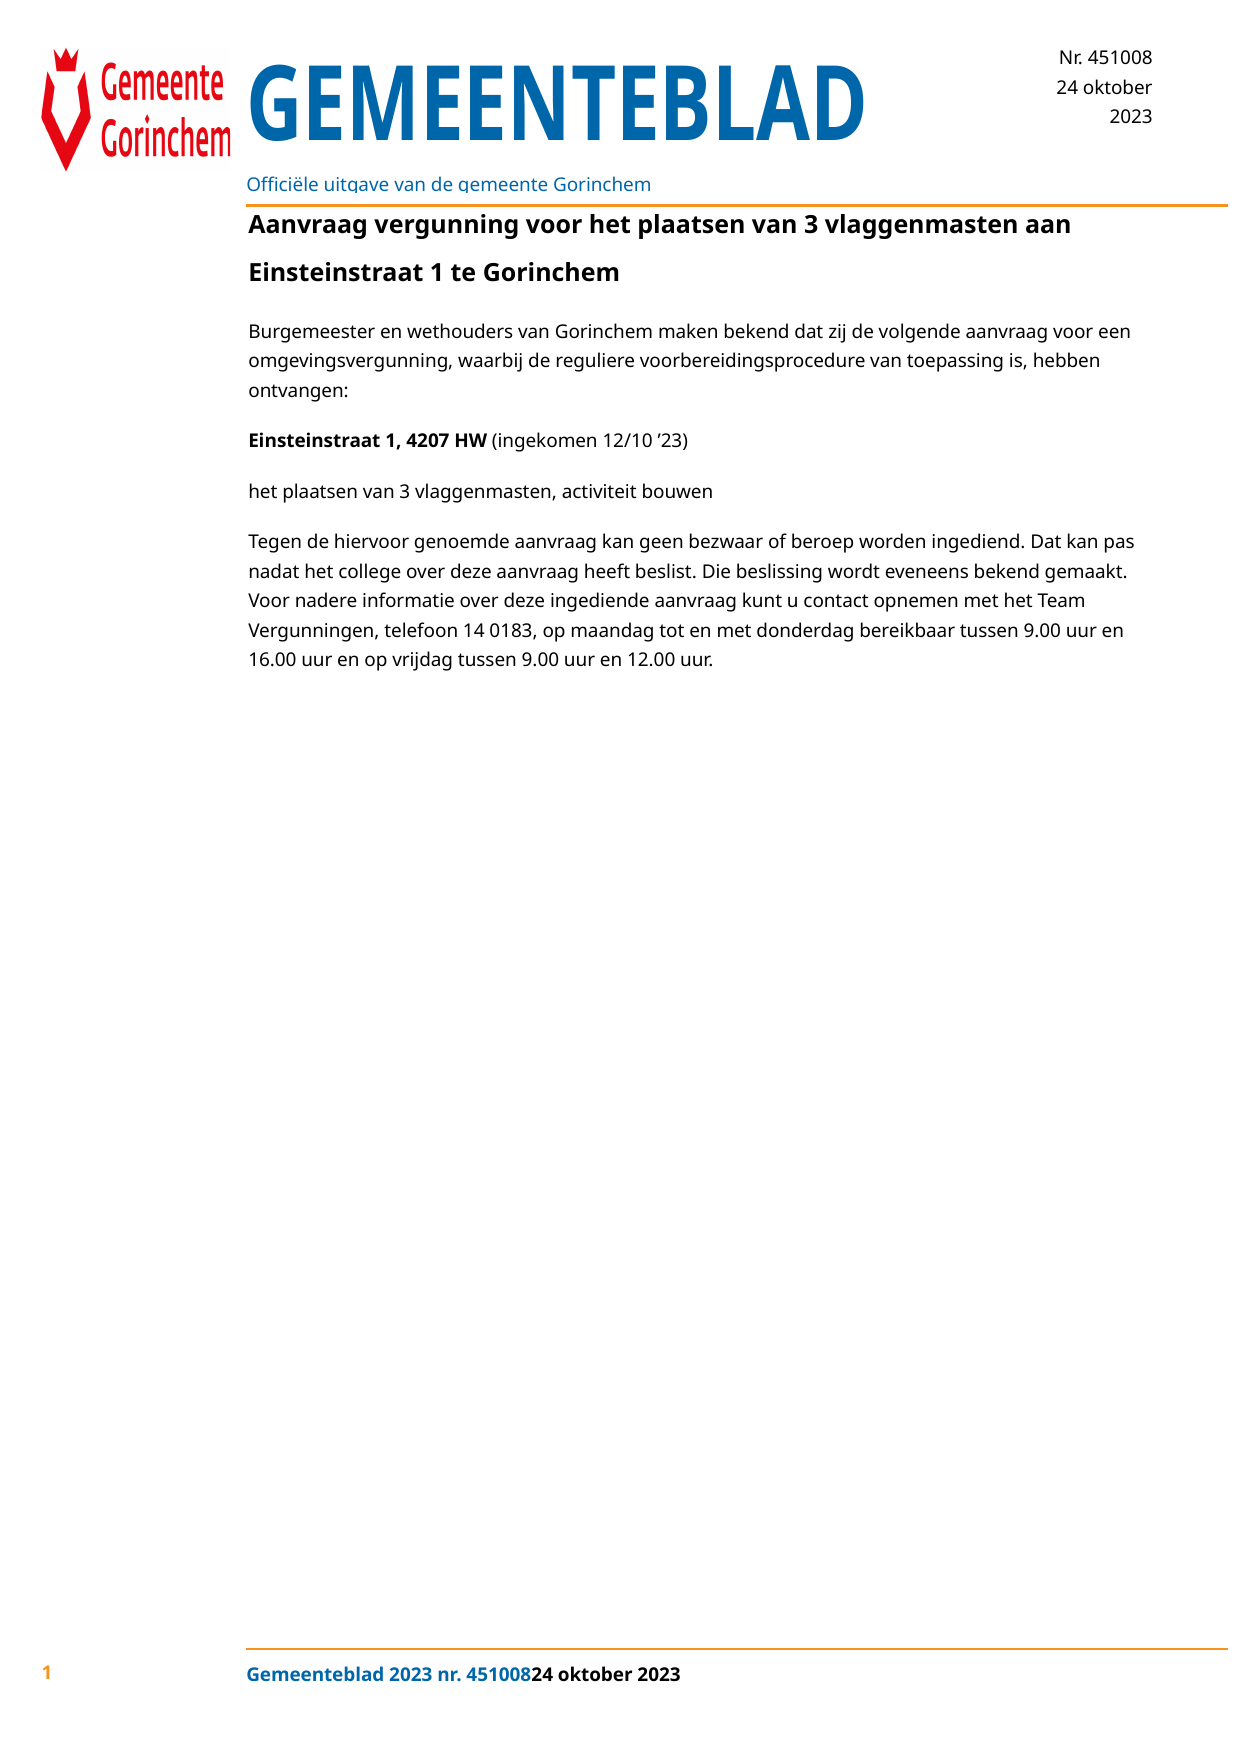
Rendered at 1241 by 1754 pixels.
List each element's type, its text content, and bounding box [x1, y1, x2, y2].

text Tegen de hiervoor genoemde aanvraag kan geen bezwaar of beroep worden ingediend. Dat kan pas nadat het college over deze aanvraag heeft beslist. Die beslissing wordt eveneens bekend gemaakt. Voor nadere informatie over deze ingediende aanvraag kunt u contact opnemen met het Team Vergunningen, telefoon 14 0183, op maandag tot en met donderdag bereikbaar tussen 9.00 uur en 16.00 uur en op vrijdag tussen 9.00 uur en 12.00 uur. [248, 528, 1152, 672]
text Einsteinstraat 1, 4207 HW (ingekomen 12/10 ’23) [248, 427, 1152, 453]
text Aanvraag vergunning voor het plaatsen van 3 vlaggenmasten aan Einsteinstraat 1 te Gorinchem [248, 207, 1152, 288]
text Burgemeester en wethouders van Gorinchem maken bekend dat zij de volgende aanvraag voor een omgevingsvergunning, waarbij de reguliere voorbereidingsprocedure van toepassing is, hebben ontvangen: [248, 318, 1152, 403]
picture [41, 47, 231, 172]
text het plaatsen van 3 vlaggenmasten, activiteit bouwen [248, 478, 1152, 504]
